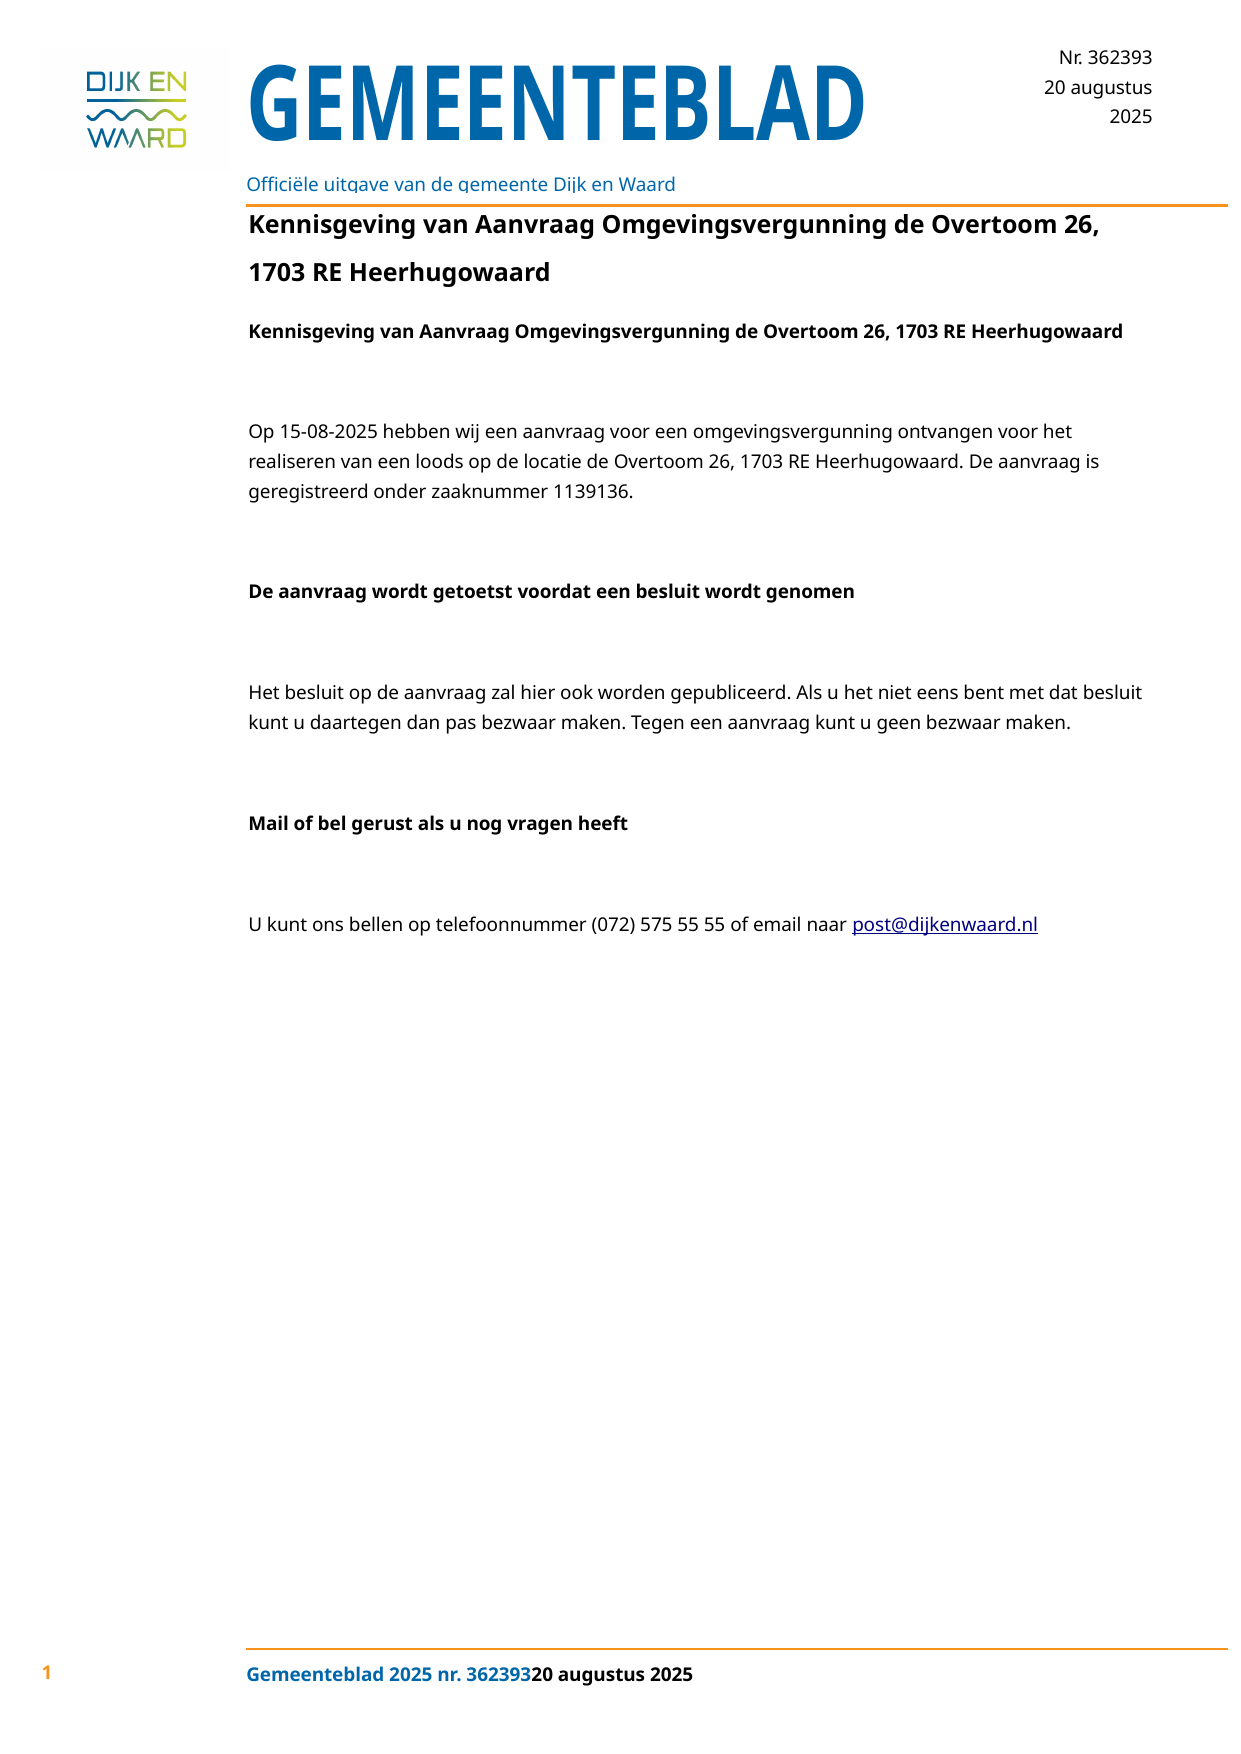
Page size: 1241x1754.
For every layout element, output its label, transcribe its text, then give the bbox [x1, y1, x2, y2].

text Kennisgeving van Aanvraag Omgevingsvergunning de Overtoom 26, 1703 RE Heerhugowaard [248, 318, 1152, 344]
text De aanvraag wordt getoetst voordat een besluit wordt genomen [248, 579, 1152, 604]
text Kennisgeving van Aanvraag Omgevingsvergunning de Overtoom 26, 1703 RE Heerhugowaard [248, 207, 1152, 288]
text Het besluit op de aanvraag zal hier ook worden gepubliceerd. Als u het niet eens bent met dat besluit kunt u daartegen dan pas bezwaar maken. Tegen een aanvraag kunt u geen bezwaar maken. [248, 679, 1152, 735]
picture [41, 47, 231, 172]
text Mail of bel gerust als u nog vragen heeft [248, 810, 1152, 836]
text U kunt ons bellen op telefoonnummer (072) 575 55 55 of email naar post@dijkenwaard.nl [248, 911, 1152, 937]
text Op 15-08-2025 hebben wij een aanvraag voor een omgevingsvergunning ontvangen voor het realiseren van een loods op de locatie de Overtoom 26, 1703 RE Heerhugowaard. De aanvraag is geregistreerd onder zaaknummer 1139136. [248, 419, 1152, 504]
